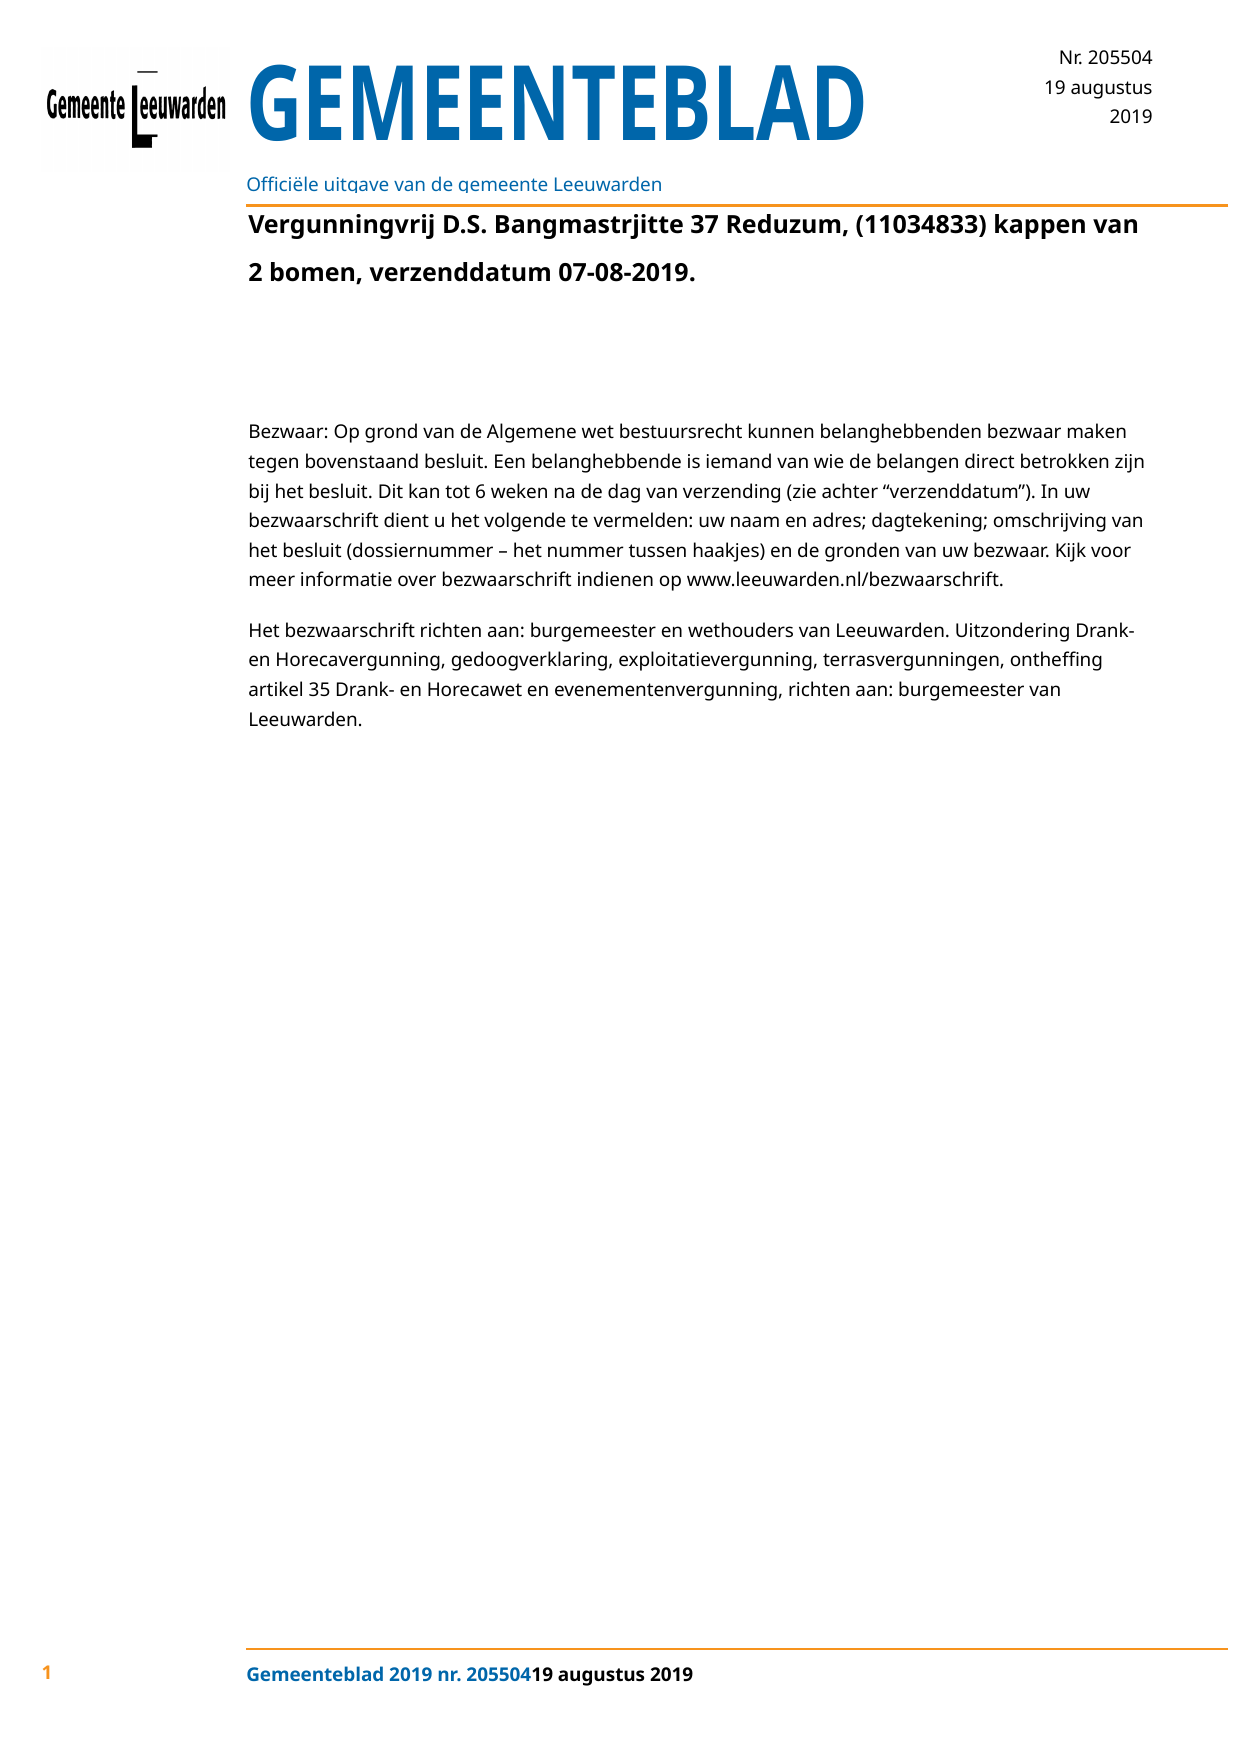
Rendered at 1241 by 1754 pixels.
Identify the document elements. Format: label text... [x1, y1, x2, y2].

text Het bezwaarschrift richten aan: burgemeester en wethouders van Leeuwarden. Uitzondering Drank- en Horecavergunning, gedoogverklaring, exploitatievergunning, terrasvergunningen, ontheffing artikel 35 Drank- en Horecawet en evenementenvergunning, richten aan: burgemeester van Leeuwarden. [248, 617, 1152, 732]
text Vergunningvrij D.S. Bangmastrjitte 37 Reduzum, (11034833) kappen van 2 bomen, verzenddatum 07-08-2019. [248, 207, 1152, 288]
text Bezwaar: Op grond van de Algemene wet bestuursrecht kunnen belanghebbenden bezwaar maken tegen bovenstaand besluit. Een belanghebbende is iemand van wie de belangen direct betrokken zijn bij het besluit. Dit kan tot 6 weken na de dag van verzending (zie achter “verzenddatum”). In uw bezwaarschrift dient u het volgende te vermelden: uw naam en adres; dagtekening; omschrijving van het besluit (dossiernummer – het nummer tussen haakjes) en de gronden van uw bezwaar. Kijk voor meer informatie over bezwaarschrift indienen op www.leeuwarden.nl/bezwaarschrift. [248, 419, 1152, 592]
picture [41, 47, 231, 172]
